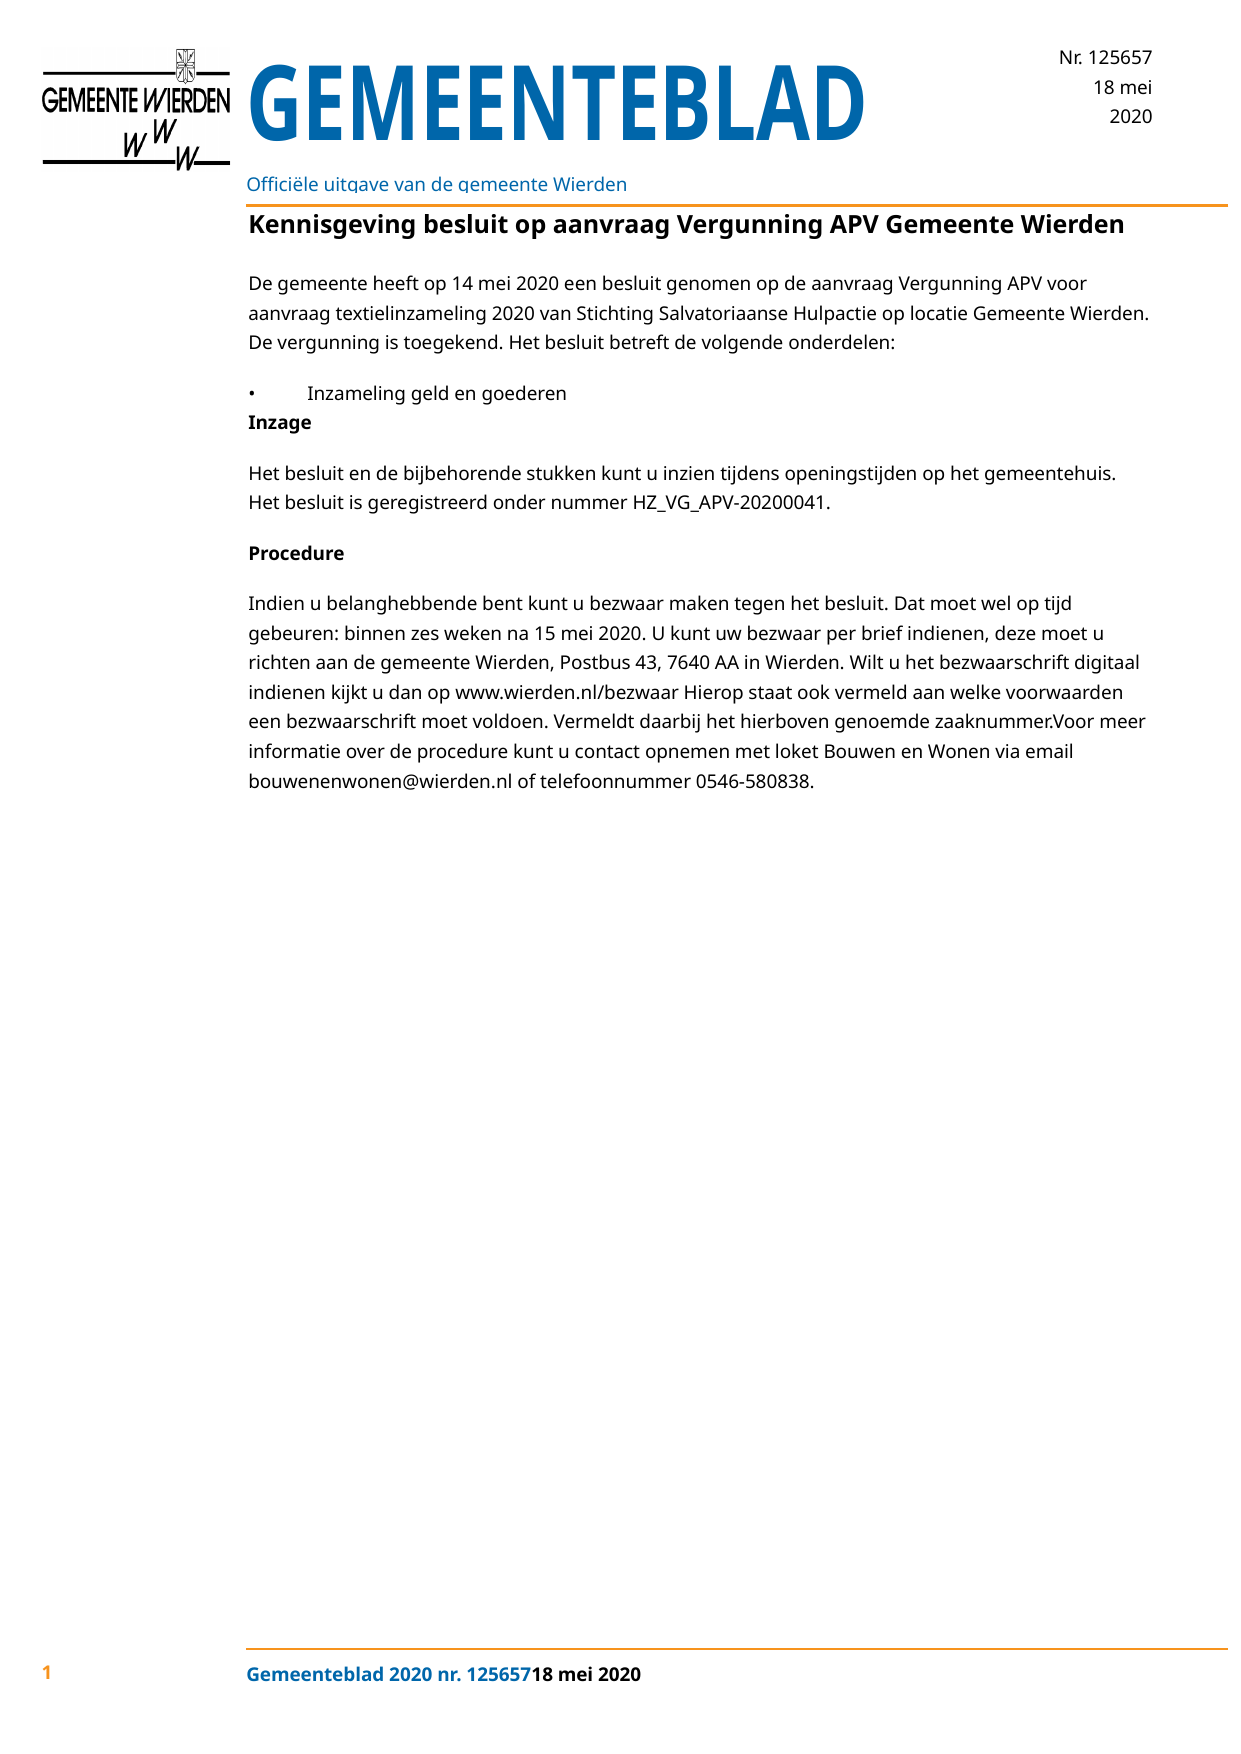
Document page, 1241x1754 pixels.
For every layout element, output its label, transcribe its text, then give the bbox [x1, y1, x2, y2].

text Inzage [248, 409, 1152, 435]
text Indien u belanghebbende bent kunt u bezwaar maken tegen het besluit. Dat moet wel op tijd gebeuren: binnen zes weken na 15 mei 2020. U kunt uw bezwaar per brief indienen, deze moet u richten aan de gemeente Wierden, Postbus 43, 7640 AA in Wierden. Wilt u het bezwaarschrift digitaal indienen kijkt u dan op www.wierden.nl/bezwaar Hierop staat ook vermeld aan welke voorwaarden een bezwaarschrift moet voldoen. Vermeldt daarbij het hierboven genoemde zaaknummer.Voor meer informatie over de procedure kunt u contact opnemen met loket Bouwen en Wonen via email bouwenenwonen@wierden.nl of telefoonnummer 0546-580838. [248, 590, 1152, 793]
text Kennisgeving besluit op aanvraag Vergunning APV Gemeente Wierden [248, 207, 1152, 241]
list Inzameling geld en goederen [248, 380, 1152, 406]
picture [41, 47, 231, 172]
text Procedure [248, 540, 1152, 566]
text Het besluit en de bijbehorende stukken kunt u inzien tijdens openingstijden op het gemeentehuis. Het besluit is geregistreerd onder nummer HZ_VG_APV-20200041. [248, 460, 1152, 515]
text De gemeente heeft op 14 mei 2020 een besluit genomen op de aanvraag Vergunning APV voor aanvraag textielinzameling 2020 van Stichting Salvatoriaanse Hulpactie op locatie Gemeente Wierden. De vergunning is toegekend. Het besluit betreft de volgende onderdelen: [248, 270, 1152, 355]
